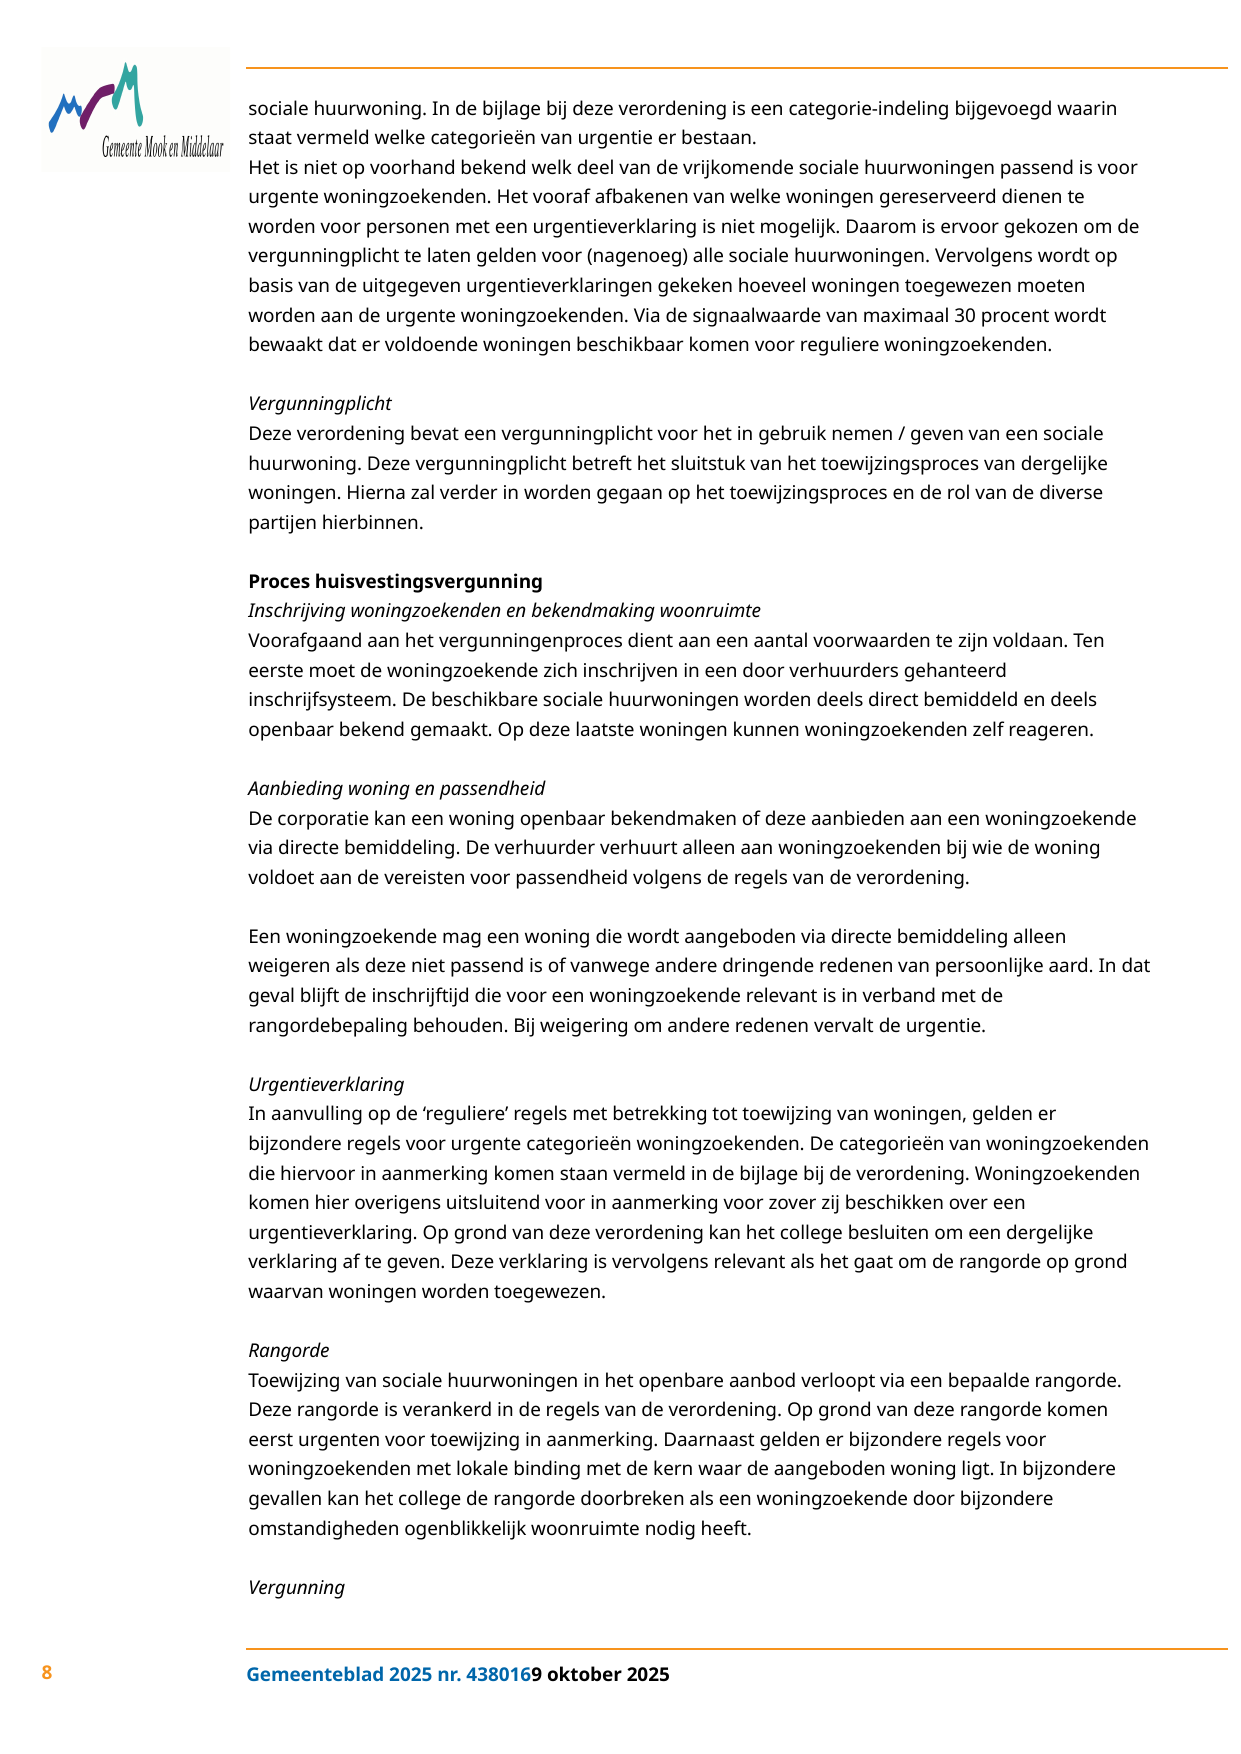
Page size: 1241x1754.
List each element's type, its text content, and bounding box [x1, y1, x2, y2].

text Rangorde [248, 1337, 1152, 1363]
text Het is niet op voorhand bekend welk deel van de vrijkomende sociale huurwoningen passend is voor urgente woningzoekenden. Het vooraf afbakenen van welke woningen gereserveerd dienen te worden voor personen met een urgentieverklaring is niet mogelijk. Daarom is ervoor gekozen om de vergunningplicht te laten gelden voor (nagenoeg) alle sociale huurwoningen. Vervolgens wordt op basis van de uitgegeven urgentieverklaringen gekeken hoeveel woningen toegewezen moeten worden aan de urgente woningzoekenden. Via de signaalwaarde van maximaal 30 procent wordt bewaakt dat er voldoende woningen beschikbaar komen voor reguliere woningzoekenden. [248, 154, 1152, 357]
text Urgentieverklaring [248, 1071, 1152, 1097]
text Vergunning [248, 1574, 1152, 1600]
picture [41, 47, 231, 172]
text Aanbieding woning en passendheid [248, 775, 1152, 801]
text Inschrijving woningzoekenden en bekendmaking woonruimte [248, 598, 1152, 623]
text In aanvulling op de ‘reguliere’ regels met betrekking tot toewijzing van woningen, gelden er bijzondere regels voor urgente categorieën woningzoekenden. De categorieën van woningzoekenden die hiervoor in aanmerking komen staan vermeld in de bijlage bij de verordening. Woningzoekenden komen hier overigens uitsluitend voor in aanmerking voor zover zij beschikken over een urgentieverklaring. Op grond van deze verordening kan het college besluiten om een dergelijke verklaring af te geven. Deze verklaring is vervolgens relevant als het gaat om de rangorde op grond waarvan woningen worden toegewezen. [248, 1101, 1152, 1304]
text Toewijzing van sociale huurwoningen in het openbare aanbod verloopt via een bepaalde rangorde. Deze rangorde is verankerd in de regels van de verordening. Op grond van deze rangorde komen eerst urgenten voor toewijzing in aanmerking. Daarnaast gelden er bijzondere regels voor woningzoekenden met lokale binding met de kern waar de aangeboden woning ligt. In bijzondere gevallen kan het college de rangorde doorbreken als een woningzoekende door bijzondere omstandigheden ogenblikkelijk woonruimte nodig heeft. [248, 1367, 1152, 1541]
text De corporatie kan een woning openbaar bekendmaken of deze aanbieden aan een woningzoekende via directe bemiddeling. De verhuurder verhuurt alleen aan woningzoekenden bij wie de woning voldoet aan de vereisten voor passendheid volgens de regels van de verordening. [248, 805, 1152, 890]
text sociale huurwoning. In de bijlage bij deze verordening is een categorie-indeling bijgevoegd waarin staat vermeld welke categorieën van urgentie er bestaan. [248, 95, 1152, 150]
text Proces huisvestingsvergunning [248, 568, 1152, 594]
text Deze verordening bevat een vergunningplicht voor het in gebruik nemen / geven van een sociale huurwoning. Deze vergunningplicht betreft het sluitstuk van het toewijzingsproces van dergelijke woningen. Hierna zal verder in worden gegaan op het toewijzingsproces en de rol van de diverse partijen hierbinnen. [248, 420, 1152, 535]
text Vergunningplicht [248, 391, 1152, 416]
text Voorafgaand aan het vergunningenproces dient aan een aantal voorwaarden te zijn voldaan. Ten eerste moet de woningzoekende zich inschrijven in een door verhuurders gehanteerd inschrijfsysteem. De beschikbare sociale huurwoningen worden deels direct bemiddeld en deels openbaar bekend gemaakt. Op deze laatste woningen kunnen woningzoekenden zelf reageren. [248, 627, 1152, 742]
text Een woningzoekende mag een woning die wordt aangeboden via directe bemiddeling alleen weigeren als deze niet passend is of vanwege andere dringende redenen van persoonlijke aard. In dat geval blijft de inschrijftijd die voor een woningzoekende relevant is in verband met de rangordebepaling behouden. Bij weigering om andere redenen vervalt de urgentie. [248, 923, 1152, 1038]
